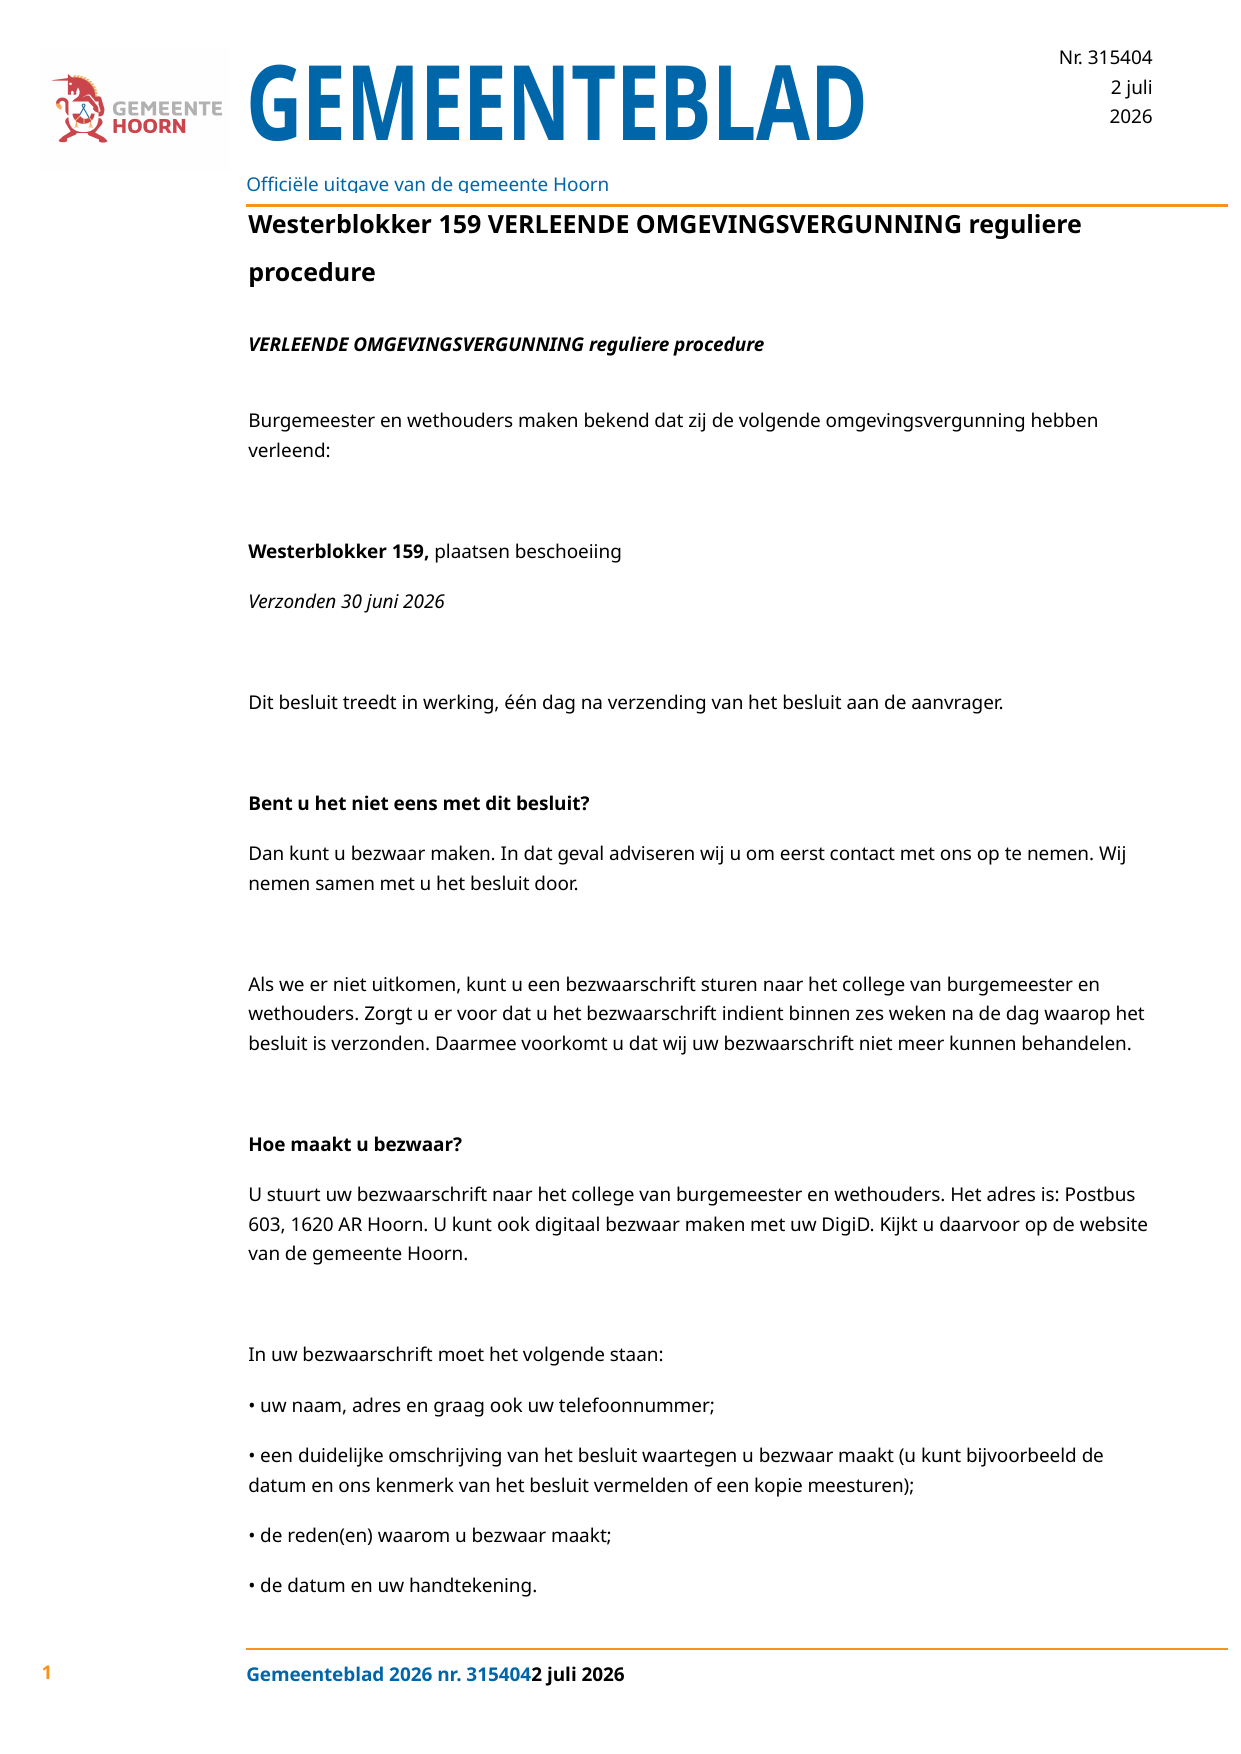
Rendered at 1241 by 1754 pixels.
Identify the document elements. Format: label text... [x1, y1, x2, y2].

text Bent u het niet eens met dit besluit? [248, 790, 1152, 816]
text Westerblokker 159 VERLEENDE OMGEVINGSVERGUNNING reguliere procedure [248, 207, 1152, 288]
text Dan kunt u bezwaar maken. In dat geval adviseren wij u om eerst contact met ons op te nemen. Wij nemen samen met u het besluit door. [248, 841, 1152, 896]
text VERLEENDE OMGEVINGSVERGUNNING reguliere procedure [248, 331, 1152, 357]
text Als we er niet uitkomen, kunt u een bezwaarschrift sturen naar het college van burgemeester en wethouders. Zorgt u er voor dat u het bezwaarschrift indient binnen zes weken na de dag waarop het besluit is verzonden. Daarmee voorkomt u dat wij uw bezwaarschrift niet meer kunnen behandelen. [248, 971, 1152, 1056]
text Westerblokker 159, plaatsen beschoeiing [248, 538, 1152, 564]
picture [41, 47, 231, 172]
text Burgemeester en wethouders maken bekend dat zij de volgende omgevingsvergunning hebben verleend: [248, 408, 1152, 463]
text Verzonden 30 juni 2026 [248, 588, 1152, 614]
text • een duidelijke omschrijving van het besluit waartegen u bezwaar maakt (u kunt bijvoorbeeld de datum en ons kenmerk van het besluit vermelden of een kopie meesturen); [248, 1442, 1152, 1497]
text Dit besluit treedt in werking, één dag na verzending van het besluit aan de aanvrager. [248, 689, 1152, 715]
text In uw bezwaarschrift moet het volgende staan: [248, 1341, 1152, 1367]
text U stuurt uw bezwaarschrift naar het college van burgemeester en wethouders. Het adres is: Postbus 603, 1620 AR Hoorn. U kunt ook digitaal bezwaar maken met uw DigiD. Kijkt u daarvoor op de website van de gemeente Hoorn. [248, 1181, 1152, 1266]
text • uw naam, adres en graag ook uw telefoonnummer; [248, 1392, 1152, 1417]
text • de datum en uw handtekening. [248, 1573, 1152, 1598]
text • de reden(en) waarom u bezwaar maakt; [248, 1522, 1152, 1548]
text Hoe maakt u bezwaar? [248, 1131, 1152, 1157]
